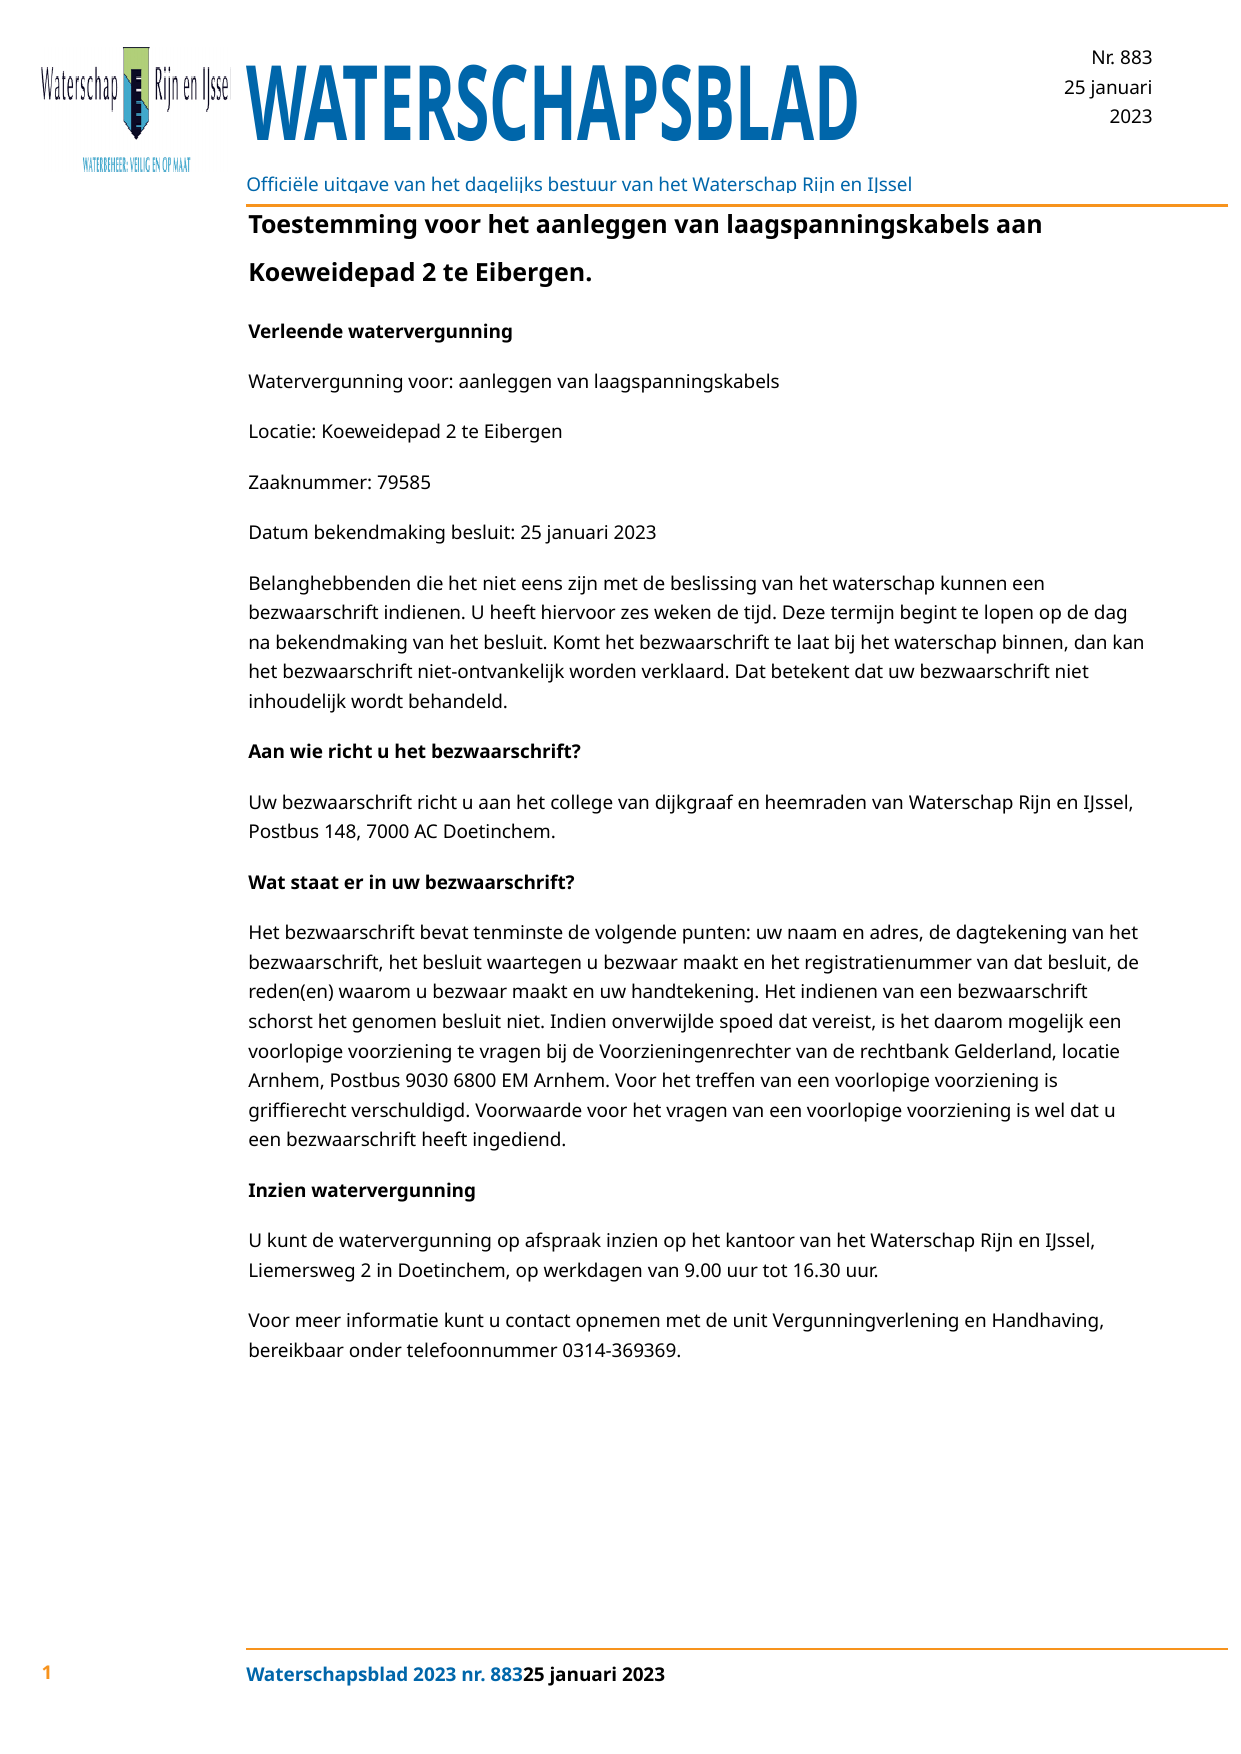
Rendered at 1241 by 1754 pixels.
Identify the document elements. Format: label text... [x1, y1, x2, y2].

text Wat staat er in uw bezwaarschrift? [248, 869, 1152, 895]
text Watervergunning voor: aanleggen van laagspanningskabels [248, 368, 1152, 394]
text U kunt de watervergunning op afspraak inzien op het kantoor van het Waterschap Rijn en IJssel, Liemersweg 2 in Doetinchem, op werkdagen van 9.00 uur tot 16.30 uur. [248, 1227, 1152, 1283]
text Belanghebbenden die het niet eens zijn met de beslissing van het waterschap kunnen een bezwaarschrift indienen. U heeft hiervoor zes weken de tijd. Deze termijn begint te lopen op de dag na bekendmaking van het besluit. Komt het bezwaarschrift te laat bij het waterschap binnen, dan kan het bezwaarschrift niet-ontvankelijk worden verklaard. Dat betekent dat uw bezwaarschrift niet inhoudelijk wordt behandeld. [248, 570, 1152, 714]
text Toestemming voor het aanleggen van laagspanningskabels aan Koeweidepad 2 te Eibergen. [248, 207, 1152, 288]
text Het bezwaarschrift bevat tenminste de volgende punten: uw naam en adres, de dagtekening van het bezwaarschrift, het besluit waartegen u bezwaar maakt en het registratienummer van dat besluit, de reden(en) waarom u bezwaar maakt en uw handtekening. Het indienen van een bezwaarschrift schorst het genomen besluit niet. Indien onverwijlde spoed dat vereist, is het daarom mogelijk een voorlopige voorziening te vragen bij de Voorzieningenrechter van de rechtbank Gelderland, locatie Arnhem, Postbus 9030 6800 EM Arnhem. Voor het treffen van een voorlopige voorziening is griffierecht verschuldigd. Voorwaarde voor het vragen van een voorlopige voorziening is wel dat u een bezwaarschrift heeft ingediend. [248, 919, 1152, 1152]
text Zaaknummer: 79585 [248, 469, 1152, 495]
text Datum bekendmaking besluit: 25 januari 2023 [248, 519, 1152, 545]
text Locatie: Koeweidepad 2 te Eibergen [248, 419, 1152, 444]
text Voor meer informatie kunt u contact opnemen met de unit Vergunningverlening en Handhaving, bereikbaar onder telefoonnummer 0314-369369. [248, 1307, 1152, 1363]
text Uw bezwaarschrift richt u aan het college van dijkgraaf en heemraden van Waterschap Rijn en IJssel, Postbus 148, 7000 AC Doetinchem. [248, 789, 1152, 844]
picture [41, 47, 231, 172]
text Aan wie richt u het bezwaarschrift? [248, 739, 1152, 764]
text Verleende watervergunning [248, 318, 1152, 344]
text Inzien watervergunning [248, 1177, 1152, 1203]
